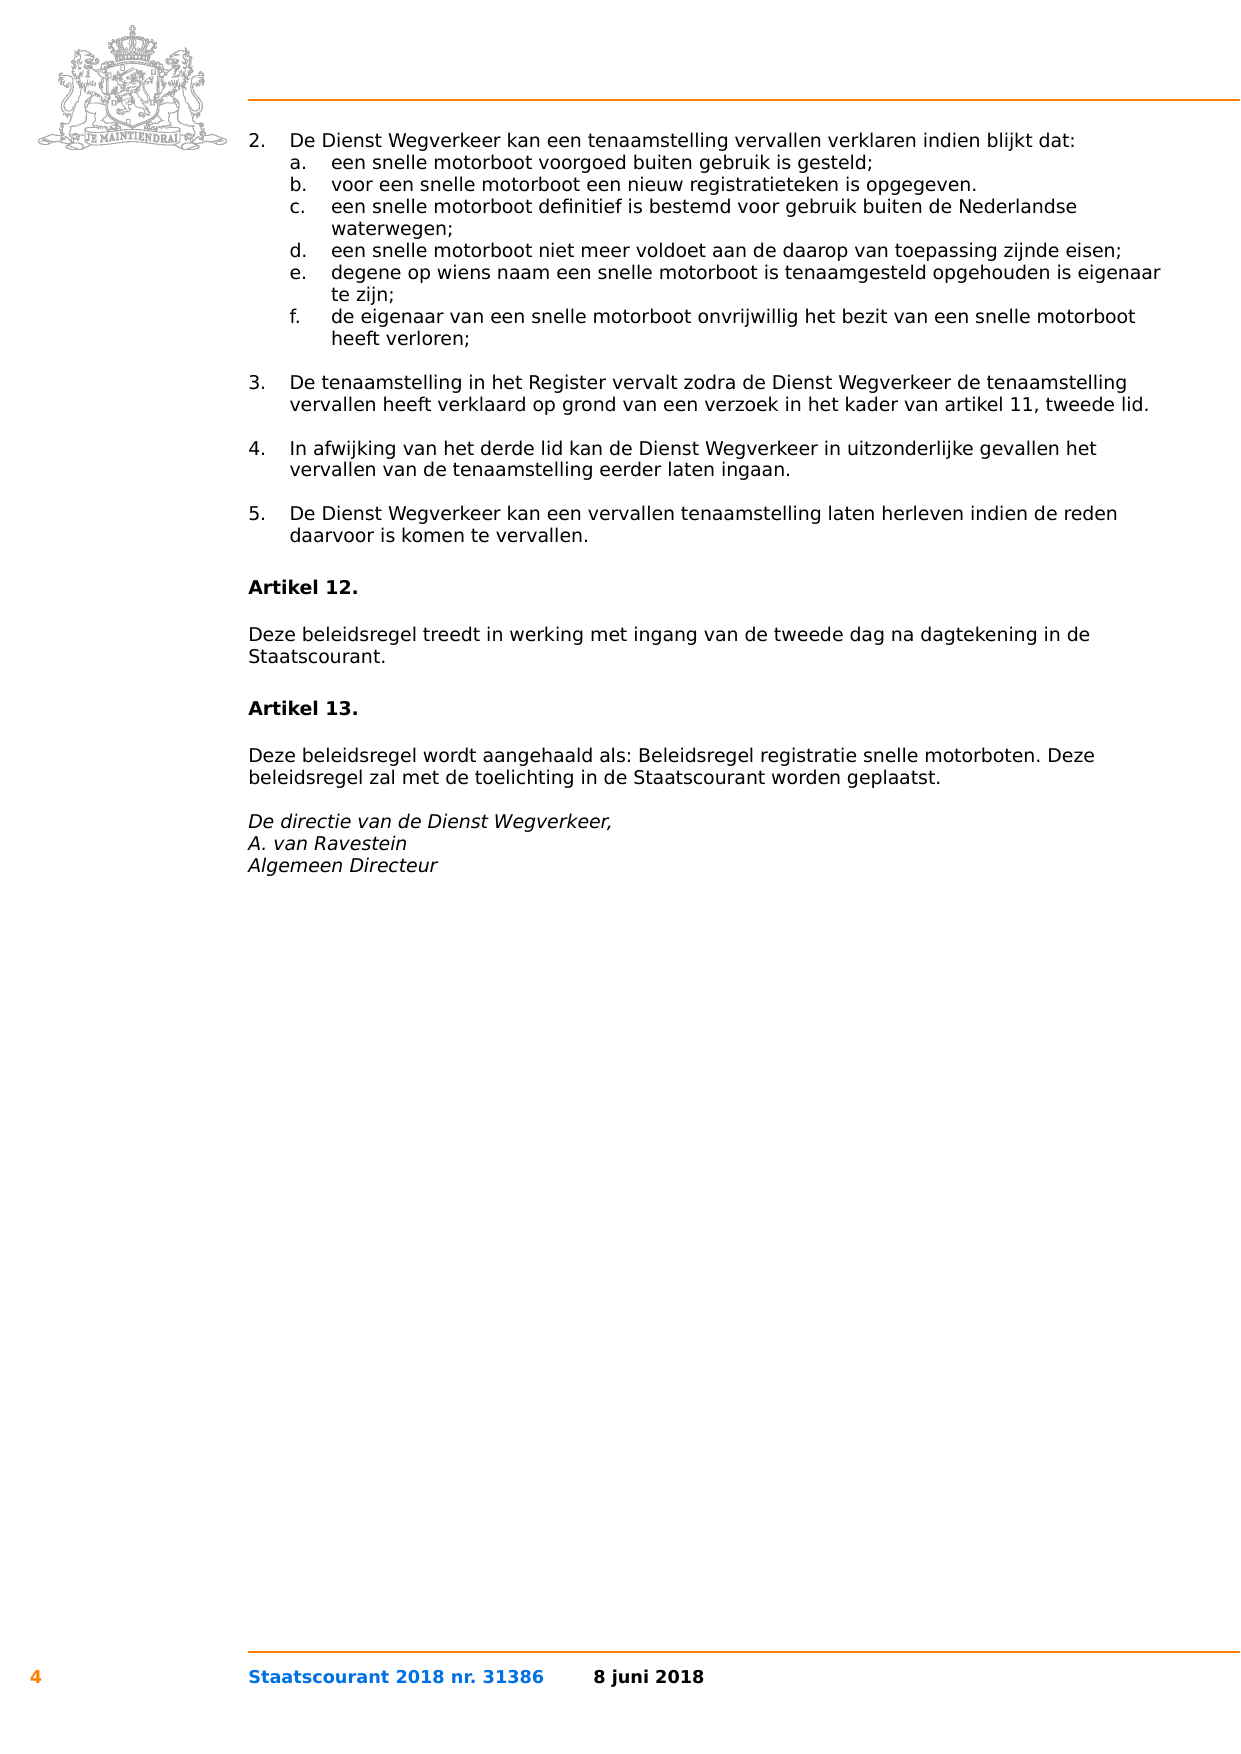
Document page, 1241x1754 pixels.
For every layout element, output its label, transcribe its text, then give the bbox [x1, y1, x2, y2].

text Deze beleidsregel treedt in werking met ingang van de tweede dag na dagtekening in de Staatscourant. [248, 624, 1163, 668]
subtitle Artikel 13. [248, 698, 1163, 720]
text b. voor een snelle motorboot een nieuw registratieteken is opgegeven. [289, 174, 1163, 196]
text d. een snelle motorboot niet meer voldoet aan de daarop van toepassing zijnde eisen; [289, 240, 1163, 262]
text c. een snelle motorboot definitief is bestemd voor gebruik buiten de Nederlandse waterwegen; [289, 196, 1163, 240]
text e. degene op wiens naam een snelle motorboot is tenaamgesteld opgehouden is eigenaar te zijn; [289, 262, 1163, 306]
text De directie van de Dienst Wegverkeer, A. van Ravestein Algemeen Directeur [248, 811, 1163, 877]
text Deze beleidsregel wordt aangehaald als: Beleidsregel registratie snelle motorboten. Deze beleidsregel zal met de toelichting in de Staatscourant worden geplaatst. [248, 745, 1163, 789]
picture [38, 25, 227, 150]
text 2. De Dienst Wegverkeer kan een tenaamstelling vervallen verklaren indien blijkt dat: [248, 130, 1163, 152]
text 3. De tenaamstelling in het Register vervalt zodra de Dienst Wegverkeer de tenaamstelling vervallen heeft verklaard op grond van een verzoek in het kader van artikel 11, tweede lid. [248, 372, 1163, 416]
text f. de eigenaar van een snelle motorboot onvrijwillig het bezit van een snelle motorboot heeft verloren; [289, 306, 1163, 350]
text a. een snelle motorboot voorgoed buiten gebruik is gesteld; [289, 152, 1163, 174]
subtitle Artikel 12. [248, 577, 1163, 599]
text 4. In afwijking van het derde lid kan de Dienst Wegverkeer in uitzonderlijke gevallen het vervallen van de tenaamstelling eerder laten ingaan. [248, 437, 1163, 481]
text 5. De Dienst Wegverkeer kan een vervallen tenaamstelling laten herleven indien de reden daarvoor is komen te vervallen. [248, 503, 1163, 547]
